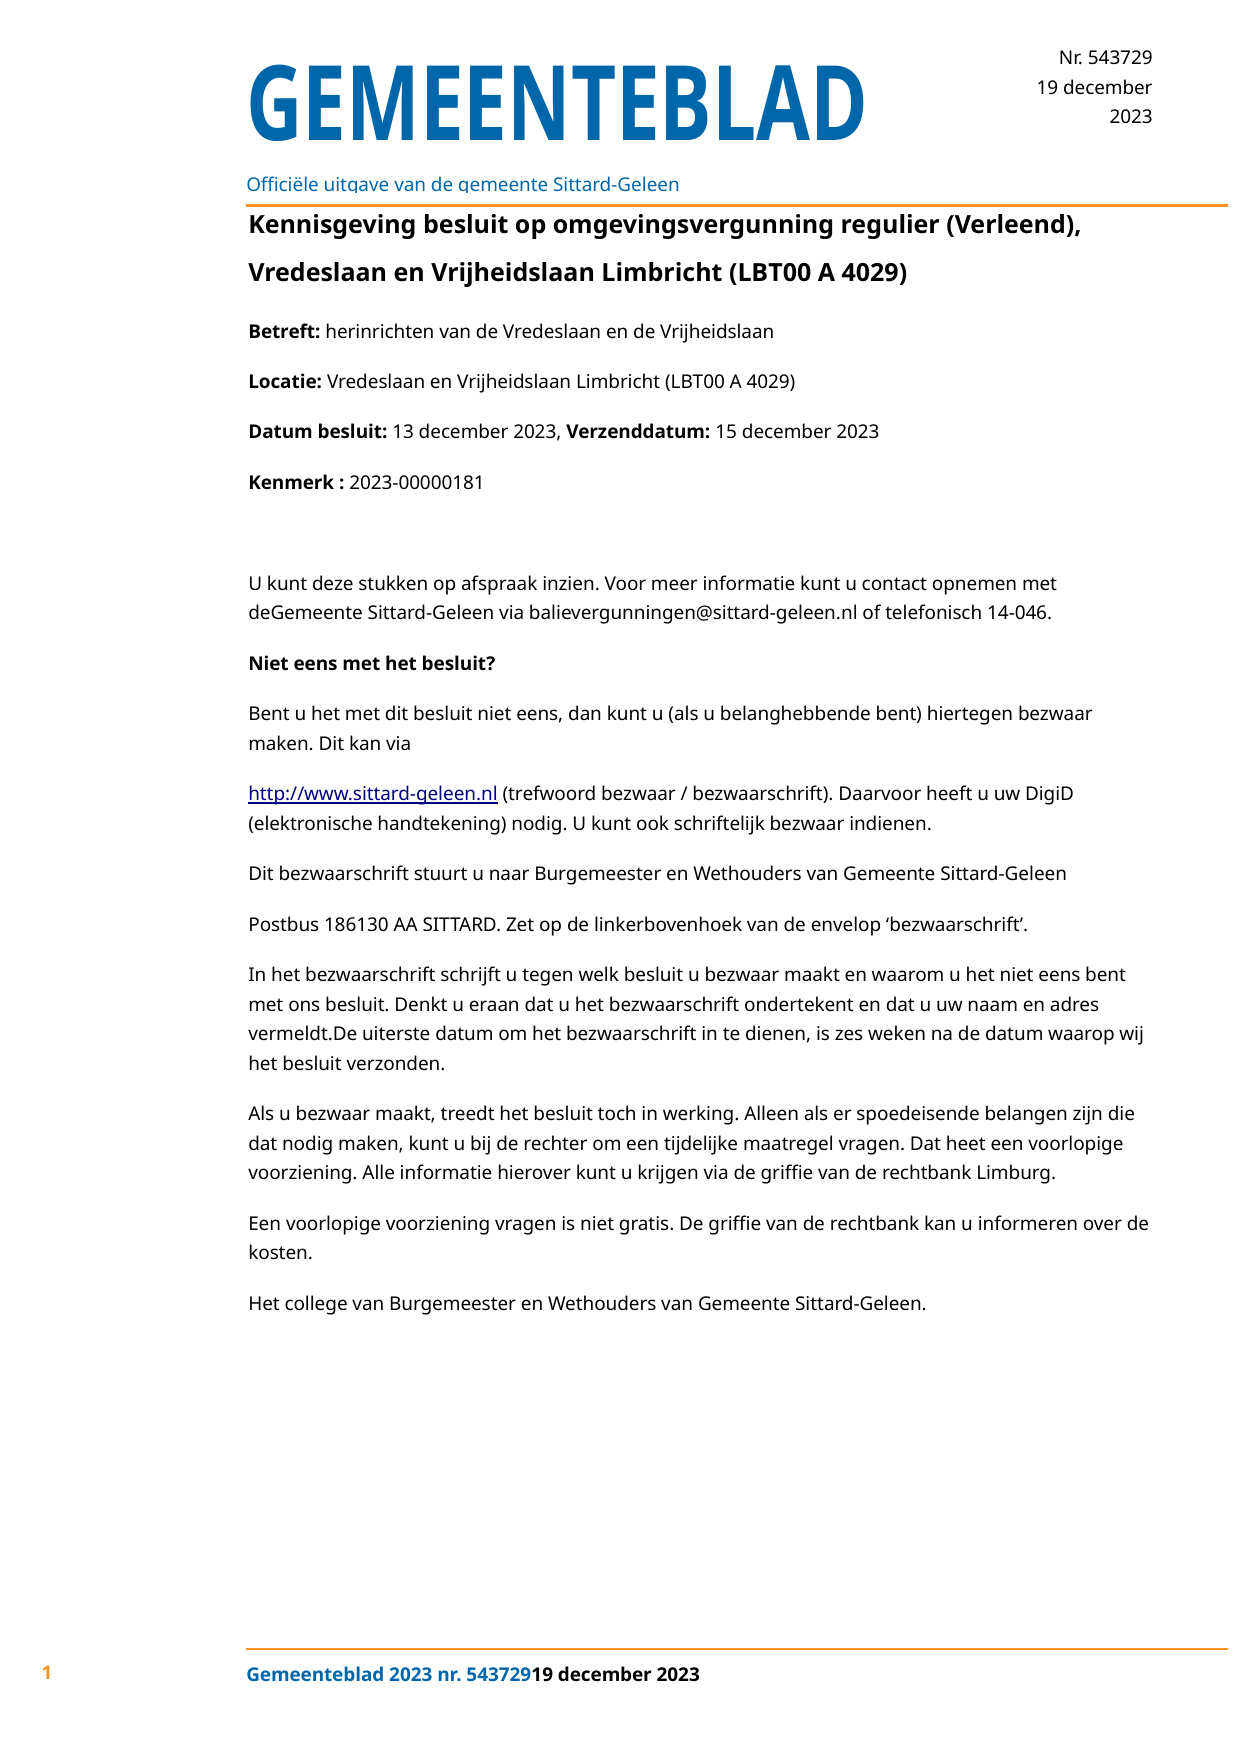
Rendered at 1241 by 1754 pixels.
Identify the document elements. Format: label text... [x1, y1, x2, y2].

text Betreft: herinrichten van de Vredeslaan en de Vrijheidslaan [248, 318, 1152, 344]
text Kennisgeving besluit op omgevingsvergunning regulier (Verleend), Vredeslaan en Vrijheidslaan Limbricht (LBT00 A 4029) [248, 207, 1152, 288]
text Bent u het met dit besluit niet eens, dan kunt u (als u belanghebbende bent) hiertegen bezwaar maken. Dit kan via [248, 700, 1152, 756]
text http://www.sittard-geleen.nl (trefwoord bezwaar / bezwaarschrift). Daarvoor heeft u uw DigiD (elektronische handtekening) nodig. U kunt ook schriftelijk bezwaar indienen. [248, 780, 1152, 836]
text U kunt deze stukken op afspraak inzien. Voor meer informatie kunt u contact opnemen met deGemeente Sittard-Geleen via balievergunningen@sittard-geleen.nl of telefonisch 14-046. [248, 570, 1152, 625]
text Locatie: Vredeslaan en Vrijheidslaan Limbricht (LBT00 A 4029) [248, 368, 1152, 394]
text Een voorlopige voorziening vragen is niet gratis. De griffie van de rechtbank kan u informeren over de kosten. [248, 1210, 1152, 1265]
text In het bezwaarschrift schrijft u tegen welk besluit u bezwaar maakt en waarom u het niet eens bent met ons besluit. Denkt u eraan dat u het bezwaarschrift ondertekent en dat u uw naam en adres vermeldt.De uiterste datum om het bezwaarschrift in te dienen, is zes weken na de datum waarop wij het besluit verzonden. [248, 961, 1152, 1076]
text Dit bezwaarschrift stuurt u naar Burgemeester en Wethouders van Gemeente Sittard-Geleen [248, 860, 1152, 886]
text Als u bezwaar maakt, treedt het besluit toch in werking. Alleen als er spoedeisende belangen zijn die dat nodig maken, kunt u bij de rechter om een tijdelijke maatregel vragen. Dat heet een voorlopige voorziening. Alle informatie hierover kunt u krijgen via de griffie van de rechtbank Limburg. [248, 1100, 1152, 1185]
text Het college van Burgemeester en Wethouders van Gemeente Sittard-Geleen. [248, 1290, 1152, 1316]
text Postbus 186130 AA SITTARD. Zet op de linkerbovenhoek van de envelop ‘bezwaarschrift’. [248, 911, 1152, 937]
text Datum besluit: 13 december 2023, Verzenddatum: 15 december 2023 [248, 419, 1152, 444]
text Niet eens met het besluit? [248, 650, 1152, 676]
picture [41, 47, 231, 172]
text Kenmerk : 2023-00000181 [248, 469, 1152, 495]
